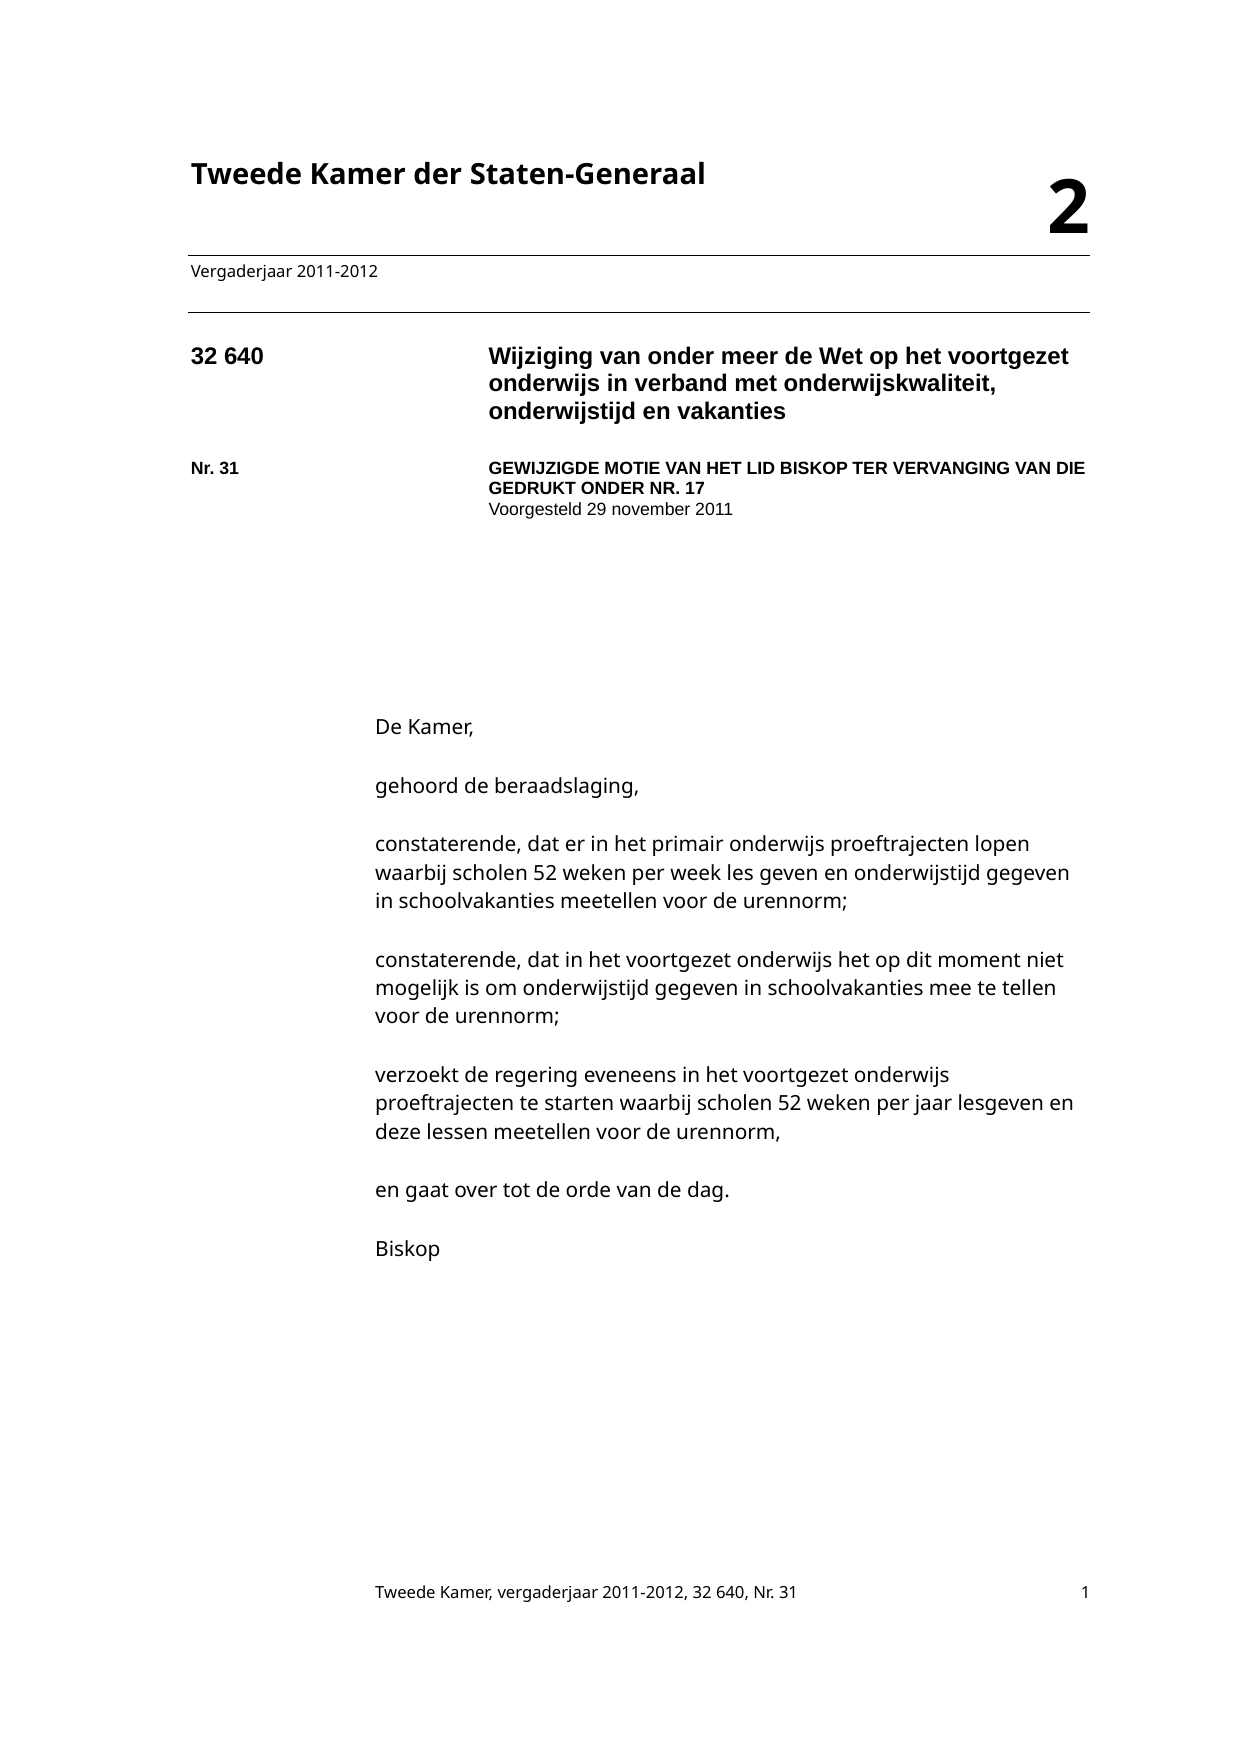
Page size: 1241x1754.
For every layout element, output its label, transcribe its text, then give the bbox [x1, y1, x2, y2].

text gehoord de beraadslaging, [375, 771, 1090, 799]
text en gaat over tot de orde van de dag. [375, 1175, 1090, 1204]
table_header Tweede Kamer der Staten-Generaal [188, 150, 909, 255]
table_cell 32 640 [188, 339, 485, 454]
table_cell Vergaderjaar 2011-2012 [188, 256, 485, 312]
table_cell Nr. 31 [188, 455, 485, 594]
table_cell [188, 313, 485, 339]
table_cell GEWIJZIGDE MOTIE VAN HET LID BISKOP TER VERVANGING VAN DIE GEDRUKT ONDER NR. 17 Voorgesteld 29 november 2011 [485, 455, 1090, 594]
table_header 2 [910, 150, 1090, 255]
text verzoekt de regering eveneens in het voortgezet onderwijs proeftrajecten te starten waarbij scholen 52 weken per jaar lesgeven en deze lessen meetellen voor de urennorm, [375, 1060, 1090, 1145]
text Biskop [375, 1234, 1090, 1262]
table_cell [485, 313, 1090, 339]
table_cell [485, 256, 1090, 312]
text constaterende, dat in het voortgezet onderwijs het op dit moment niet mogelijk is om onderwijstijd gegeven in schoolvakanties mee te tellen voor de urennorm; [375, 945, 1090, 1030]
text constaterende, dat er in het primair onderwijs proeftrajecten lopen waarbij scholen 52 weken per week les geven en onderwijstijd gegeven in schoolvakanties meetellen voor de urennorm; [375, 829, 1090, 915]
text De Kamer, [375, 712, 1090, 741]
table_cell Wijziging van onder meer de Wet op het voortgezet onderwijs in verband met onderwijskwaliteit, onderwijstijd en vakanties [485, 339, 1090, 454]
